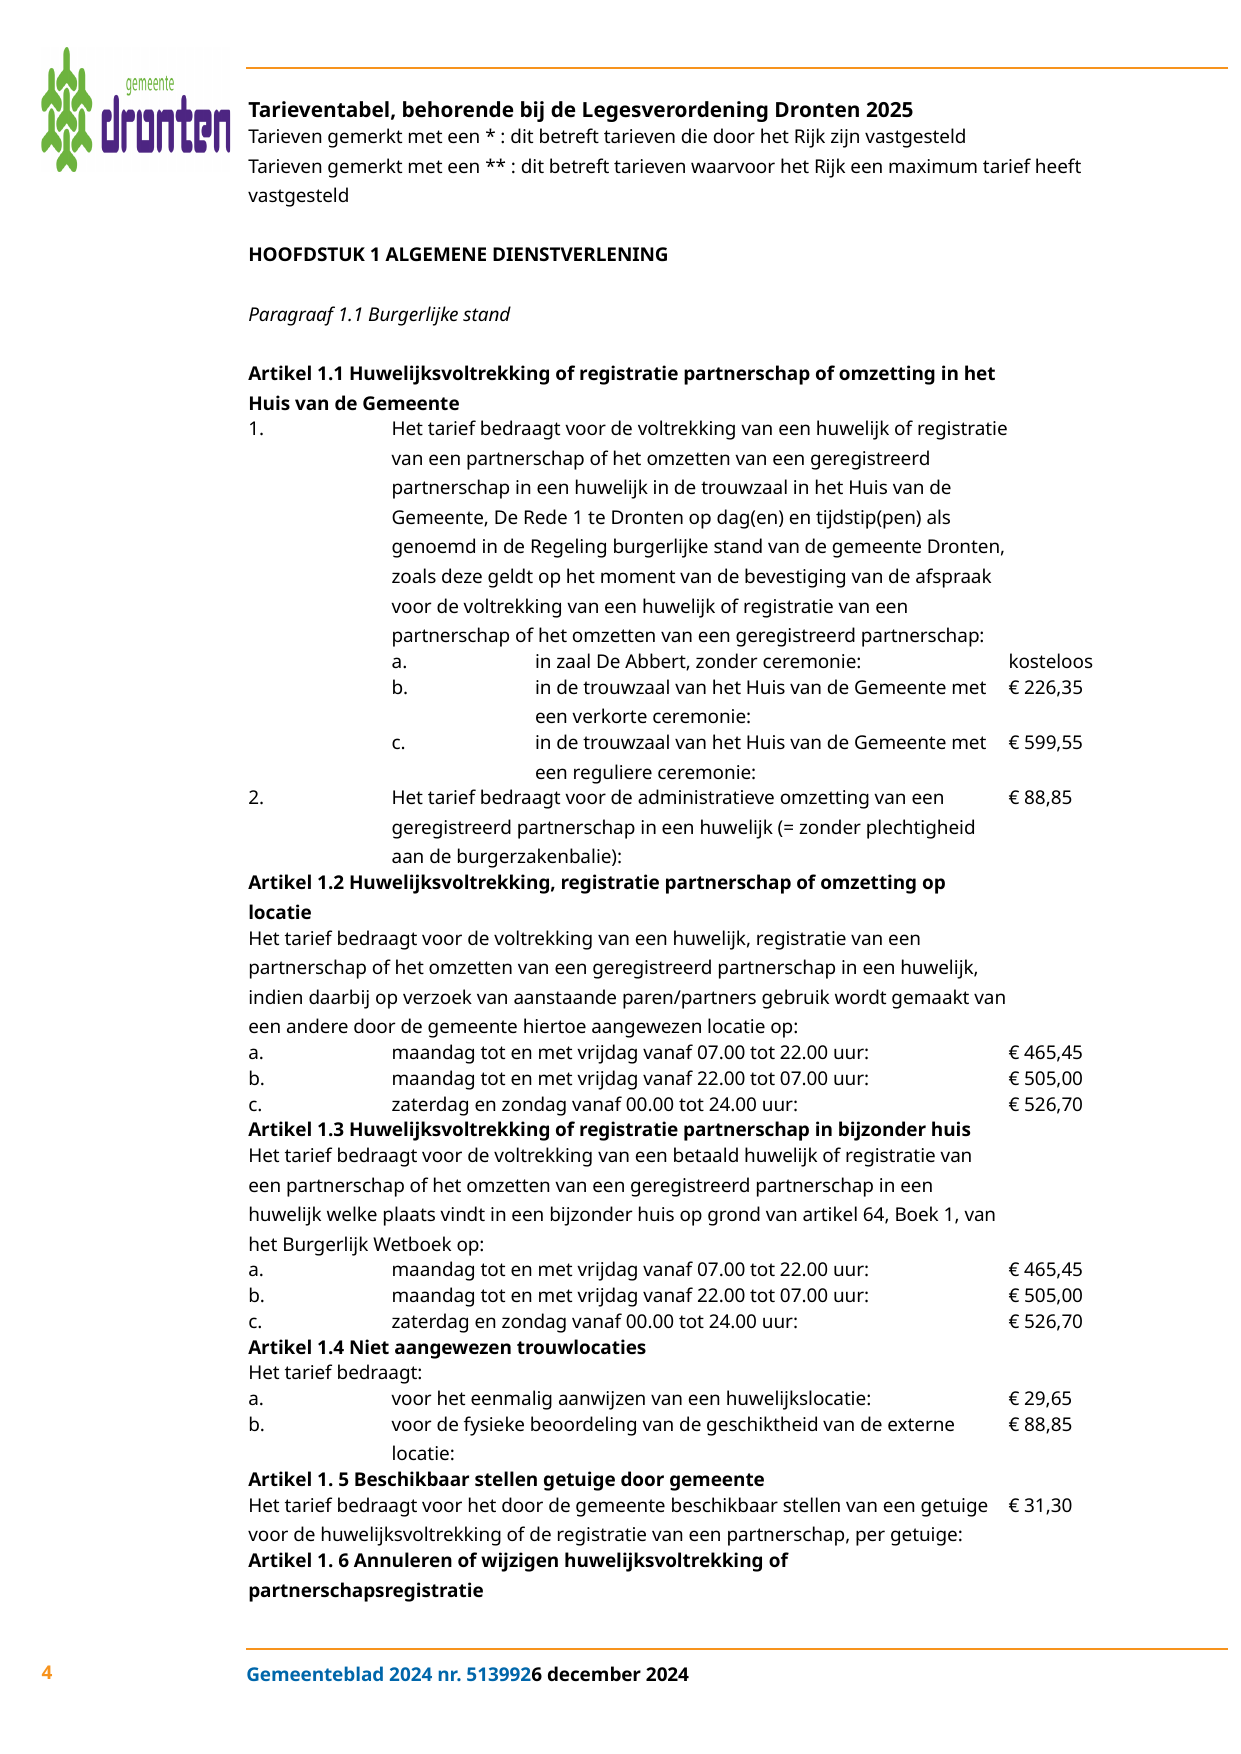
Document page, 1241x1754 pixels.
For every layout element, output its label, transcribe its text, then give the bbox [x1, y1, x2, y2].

table_cell Het tarief bedraagt voor de voltrekking van een huwelijk, registratie van een partnerschap of het omzetten van een geregistreerd partnerschap in een huwelijk, indien daarbij op verzoek van aanstaande paren/partners gebruik wordt gemaakt van een andere door de gemeente hiertoe aangewezen locatie op: [248, 925, 1008, 1039]
table_cell [1008, 925, 1152, 1039]
table_cell € 505,00 [1008, 1065, 1152, 1091]
table_cell [1008, 1360, 1152, 1385]
table_cell maandag tot en met vrijdag vanaf 07.00 tot 22.00 uur: [391, 1039, 1008, 1065]
table_cell a. [248, 1039, 391, 1065]
table_cell Het tarief bedraagt: [248, 1360, 1008, 1385]
table_cell c. [248, 1308, 391, 1334]
table_cell b. [391, 674, 535, 729]
table_cell c. [391, 729, 535, 784]
table_cell zaterdag en zondag vanaf 00.00 tot 24.00 uur: [391, 1091, 1008, 1116]
table_cell kosteloos [1008, 648, 1152, 674]
table_cell zaterdag en zondag vanaf 00.00 tot 24.00 uur: [391, 1308, 1008, 1334]
table_cell [1008, 870, 1152, 925]
text Tarieventabel, behorende bij de Legesverordening Dronten 2025 [248, 95, 1152, 123]
table_cell € 526,70 [1008, 1308, 1152, 1334]
table_cell a. [391, 648, 535, 674]
table_header [1008, 360, 1152, 415]
table_cell Het tarief bedraagt voor de voltrekking van een betaald huwelijk of registratie van een partnerschap of het omzetten van een geregistreerd partnerschap in een huwelijk welke plaats vindt in een bijzonder huis op grond van artikel 64, Boek 1, van het Burgerlijk Wetboek op: [248, 1142, 1008, 1257]
table_cell maandag tot en met vrijdag vanaf 22.00 tot 07.00 uur: [391, 1065, 1008, 1091]
table_cell in de trouwzaal van het Huis van de Gemeente met een verkorte ceremonie: [535, 674, 1008, 729]
text Paragraaf 1.1 Burgerlijke stand [248, 301, 1152, 327]
table_cell maandag tot en met vrijdag vanaf 07.00 tot 22.00 uur: [391, 1257, 1008, 1282]
table_cell b. [248, 1283, 391, 1308]
table_cell € 88,85 [1008, 1411, 1152, 1466]
table_cell [1008, 1142, 1152, 1257]
table_cell maandag tot en met vrijdag vanaf 22.00 tot 07.00 uur: [391, 1283, 1008, 1308]
table_cell voor het eenmalig aanwijzen van een huwelijkslocatie: [391, 1385, 1008, 1411]
table_cell [1008, 1548, 1152, 1603]
text Tarieven gemerkt met een * : dit betreft tarieven die door het Rijk zijn vastgesteld [248, 123, 1152, 149]
table_cell € 88,85 [1008, 785, 1152, 869]
table_cell € 31,30 [1008, 1492, 1152, 1547]
table_cell 2. [248, 785, 391, 869]
table_cell € 29,65 [1008, 1385, 1152, 1411]
table_cell Het tarief bedraagt voor de voltrekking van een huwelijk of registratie van een partnerschap of het omzetten van een geregistreerd partnerschap in een huwelijk in de trouwzaal in het Huis van de Gemeente, De Rede 1 te Dronten op dag(en) en tijdstip(pen) als genoemd in de Regeling burgerlijke stand van de gemeente Dronten, zoals deze geldt op het moment van de bevestiging van de afspraak voor de voltrekking van een huwelijk of registratie van een partnerschap of het omzetten van een geregistreerd partnerschap: [391, 415, 1008, 648]
table_cell € 465,45 [1008, 1039, 1152, 1065]
table_cell [248, 729, 391, 784]
table_cell in de trouwzaal van het Huis van de Gemeente met een reguliere ceremonie: [535, 729, 1008, 784]
table_cell € 226,35 [1008, 674, 1152, 729]
table_cell € 526,70 [1008, 1091, 1152, 1116]
table_cell b. [248, 1411, 391, 1466]
table_cell Artikel 1. 5 Beschikbaar stellen getuige door gemeente [248, 1466, 1008, 1492]
table_cell 1. [248, 415, 391, 648]
table_header Artikel 1.1 Huwelijksvoltrekking of registratie partnerschap of omzetting in het Huis van de Gemeente [248, 360, 1008, 415]
table_cell Het tarief bedraagt voor het door de gemeente beschikbaar stellen van een getuige voor de huwelijksvoltrekking of de registratie van een partnerschap, per getuige: [248, 1492, 1008, 1547]
table_cell [1008, 1466, 1152, 1492]
table_cell Artikel 1. 6 Annuleren of wijzigen huwelijksvoltrekking of partnerschapsregistratie [248, 1548, 1008, 1603]
picture [41, 47, 231, 172]
table_cell voor de fysieke beoordeling van de geschiktheid van de externe locatie: [391, 1411, 1008, 1466]
table_cell b. [248, 1065, 391, 1091]
table_cell [1008, 1116, 1152, 1142]
table_cell € 505,00 [1008, 1283, 1152, 1308]
table_cell c. [248, 1091, 391, 1116]
table_cell Artikel 1.4 Niet aangewezen trouwlocaties [248, 1334, 1008, 1359]
table_cell [248, 674, 391, 729]
table_cell Artikel 1.3 Huwelijksvoltrekking of registratie partnerschap in bijzonder huis [248, 1116, 1008, 1142]
table_cell a. [248, 1385, 391, 1411]
table_cell [248, 648, 391, 674]
text HOOFDSTUK 1 ALGEMENE DIENSTVERLENING [248, 242, 1152, 267]
table_cell Artikel 1.2 Huwelijksvoltrekking, registratie partnerschap of omzetting op locatie [248, 870, 1008, 925]
table_cell € 599,55 [1008, 729, 1152, 784]
table_cell [1008, 415, 1152, 648]
table_cell a. [248, 1257, 391, 1282]
table_cell in zaal De Abbert, zonder ceremonie: [535, 648, 1008, 674]
table_cell € 465,45 [1008, 1257, 1152, 1282]
table_cell Het tarief bedraagt voor de administratieve omzetting van een geregistreerd partnerschap in een huwelijk (= zonder plechtigheid aan de burgerzakenbalie): [391, 785, 1008, 869]
table_cell [1008, 1334, 1152, 1359]
text Tarieven gemerkt met een ** : dit betreft tarieven waarvoor het Rijk een maximum tarief heeft vastgesteld [248, 153, 1152, 208]
